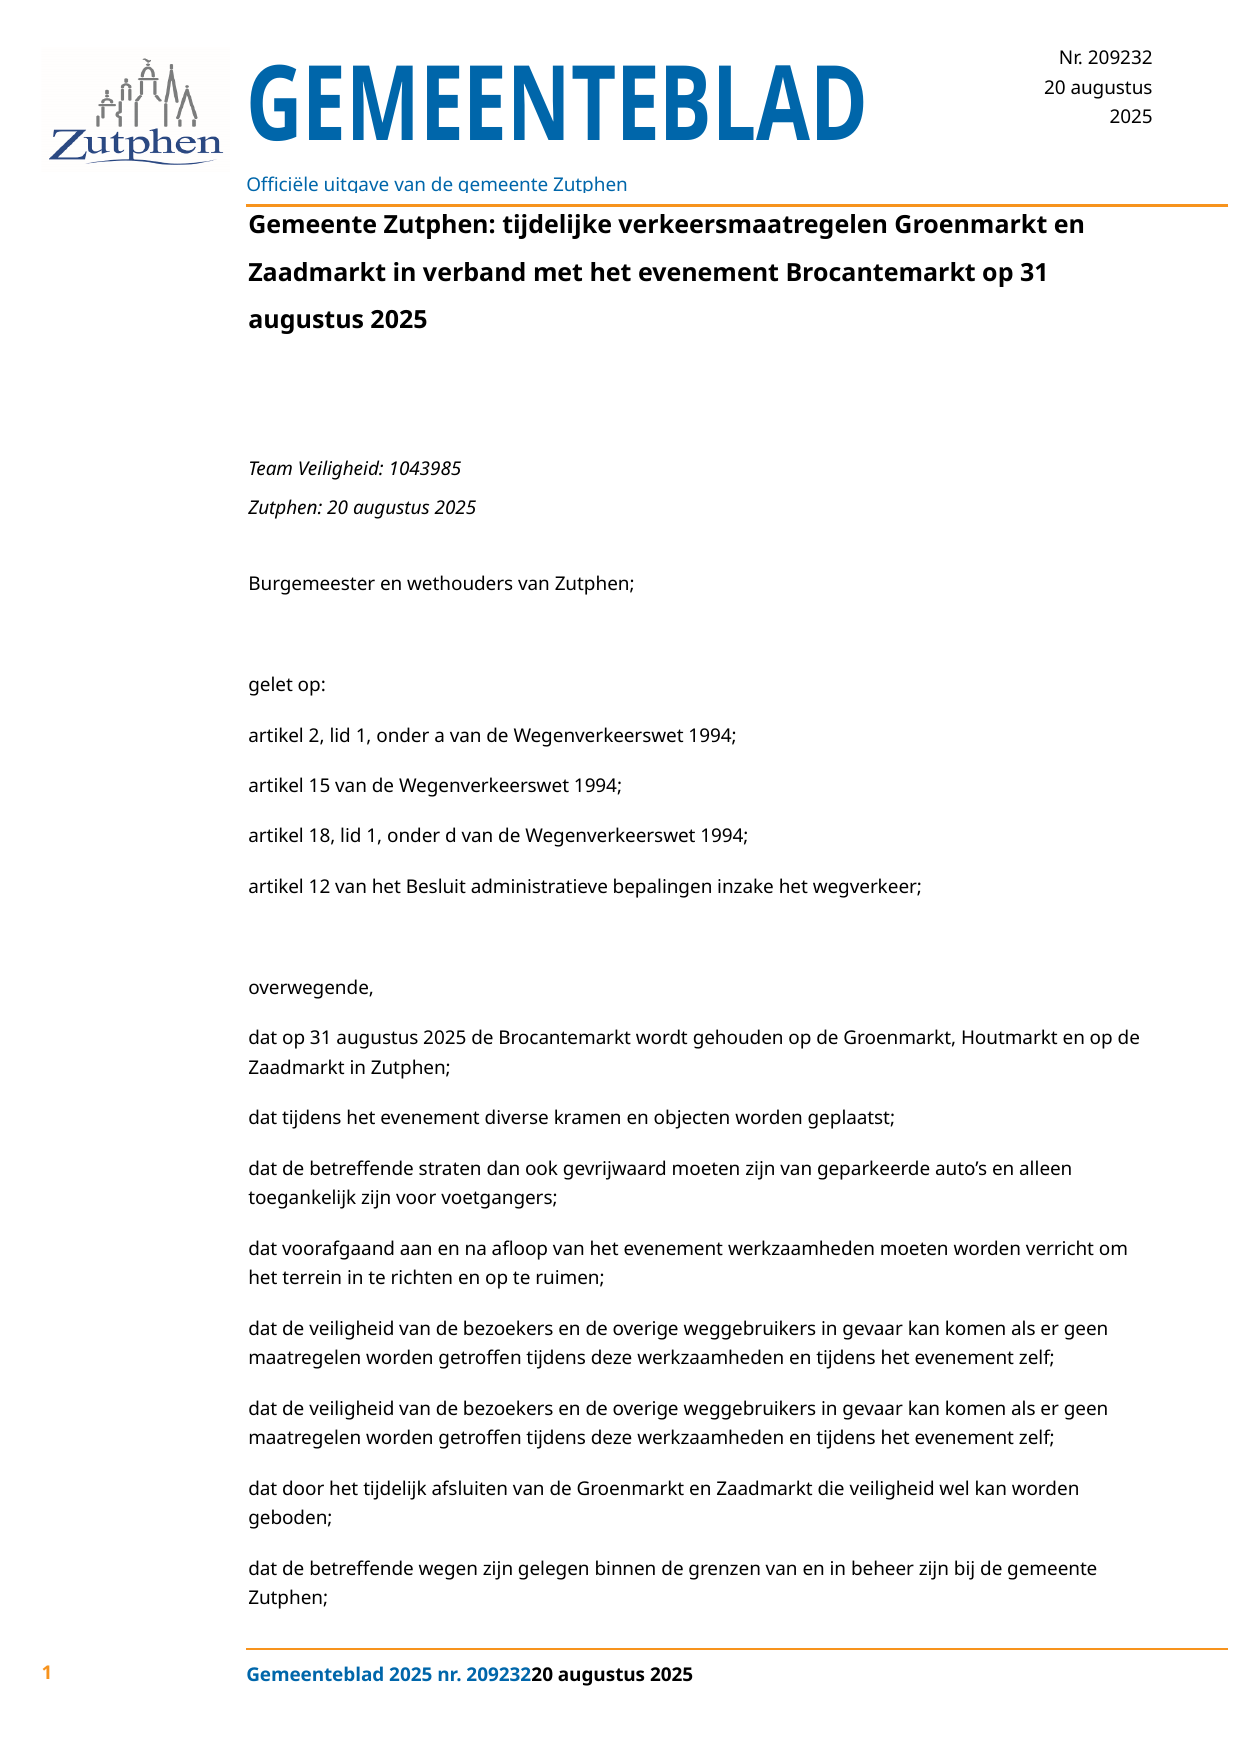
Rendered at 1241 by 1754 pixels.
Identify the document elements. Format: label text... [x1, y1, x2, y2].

text Gemeente Zutphen: tijdelijke verkeersmaatregelen Groenmarkt en Zaadmarkt in verband met het evenement Brocantemarkt op 31 augustus 2025 [248, 207, 1152, 336]
text overwegende, [248, 974, 1152, 1000]
text dat de veiligheid van de bezoekers en de overige weggebruikers in gevaar kan komen als er geen maatregelen worden getroffen tijdens deze werkzaamheden en tijdens het evenement zelf; [248, 1315, 1152, 1370]
text dat tijdens het evenement diverse kramen en objecten worden geplaatst; [248, 1104, 1152, 1130]
text dat door het tijdelijk afsluiten van de Groenmarkt en Zaadmarkt die veiligheid wel kan worden geboden; [248, 1475, 1152, 1530]
text artikel 18, lid 1, onder d van de Wegenverkeerswet 1994; [248, 823, 1152, 848]
text dat voorafgaand aan en na afloop van het evenement werkzaamheden moeten worden verricht om het terrein in te richten en op te ruimen; [248, 1235, 1152, 1290]
text dat de veiligheid van de bezoekers en de overige weggebruikers in gevaar kan komen als er geen maatregelen worden getroffen tijdens deze werkzaamheden en tijdens het evenement zelf; [248, 1395, 1152, 1450]
text gelet op: [248, 671, 1152, 697]
text dat de betreffende straten dan ook gevrijwaard moeten zijn van geparkeerde auto’s en alleen toegankelijk zijn voor voetgangers; [248, 1155, 1152, 1210]
text artikel 15 van de Wegenverkeerswet 1994; [248, 772, 1152, 798]
text artikel 12 van het Besluit administratieve bepalingen inzake het wegverkeer; [248, 873, 1152, 899]
text dat op 31 augustus 2025 de Brocantemarkt wordt gehouden op de Groenmarkt, Houtmarkt en op de Zaadmarkt in Zutphen; [248, 1024, 1152, 1080]
text dat de betreffende wegen zijn gelegen binnen de grenzen van en in beheer zijn bij de gemeente Zutphen; [248, 1555, 1152, 1610]
text Zutphen: 20 augustus 2025 [248, 494, 1152, 520]
text Burgemeester en wethouders van Zutphen; [248, 571, 1152, 596]
text Team Veiligheid: 1043985 [248, 455, 1152, 481]
text artikel 2, lid 1, onder a van de Wegenverkeerswet 1994; [248, 722, 1152, 748]
picture [41, 47, 231, 172]
